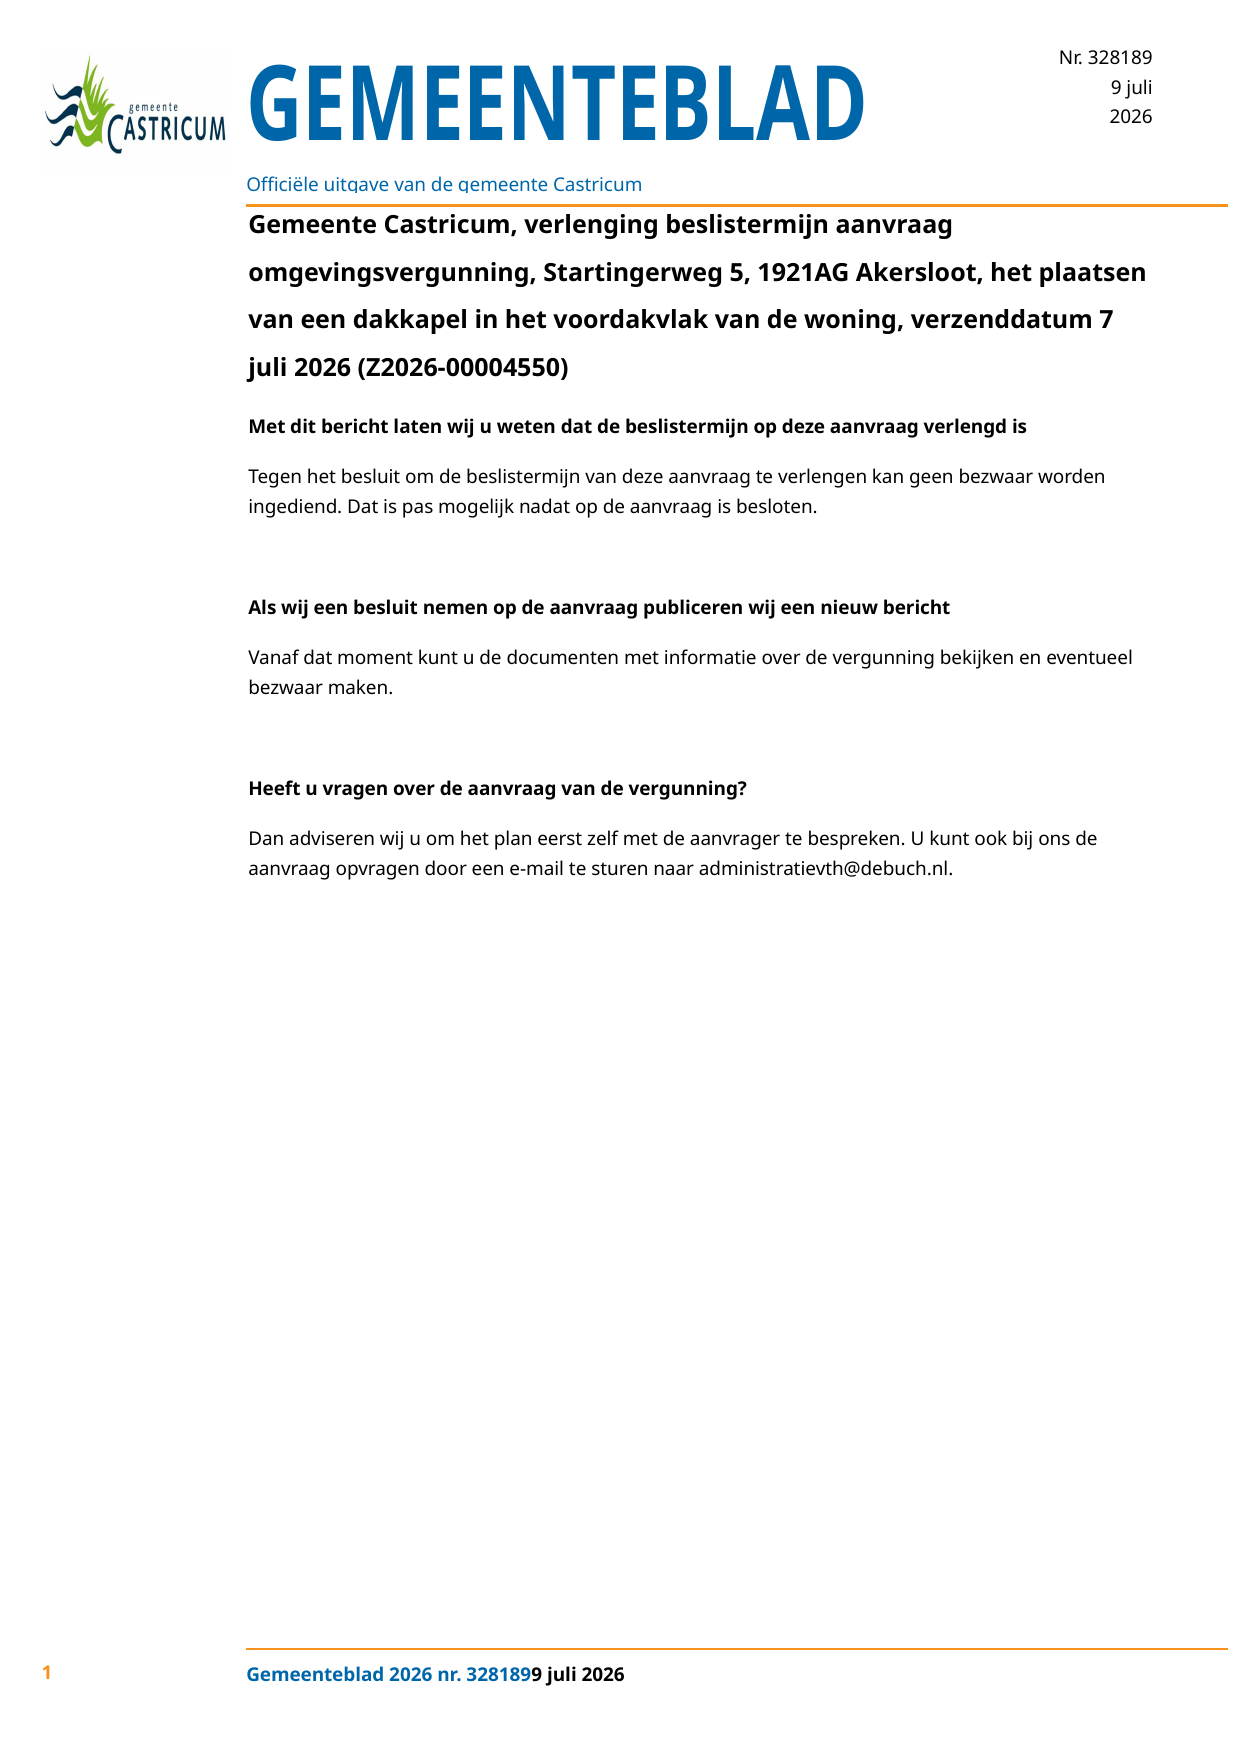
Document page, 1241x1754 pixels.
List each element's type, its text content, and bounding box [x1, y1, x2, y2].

text Met dit bericht laten wij u weten dat de beslistermijn op deze aanvraag verlengd is [248, 413, 1152, 439]
text Dan adviseren wij u om het plan eerst zelf met de aanvrager te bespreken. U kunt ook bij ons de aanvraag opvragen door een e-mail te sturen naar administratievth@debuch.nl. [248, 825, 1152, 881]
picture [41, 47, 231, 172]
text Heeft u vragen over de aanvraag van de vergunning? [248, 775, 1152, 801]
text Gemeente Castricum, verlenging beslistermijn aanvraag omgevingsvergunning, Startingerweg 5, 1921AG Akersloot, het plaatsen van een dakkapel in het voordakvlak van de woning, verzenddatum 7 juli 2026 (Z2026-00004550) [248, 207, 1152, 384]
text Tegen het besluit om de beslistermijn van deze aanvraag te verlengen kan geen bezwaar worden ingediend. Dat is pas mogelijk nadat op de aanvraag is besloten. [248, 463, 1152, 519]
text Als wij een besluit nemen op de aanvraag publiceren wij een nieuw bericht [248, 594, 1152, 620]
text Vanaf dat moment kunt u de documenten met informatie over de vergunning bekijken en eventueel bezwaar maken. [248, 644, 1152, 700]
